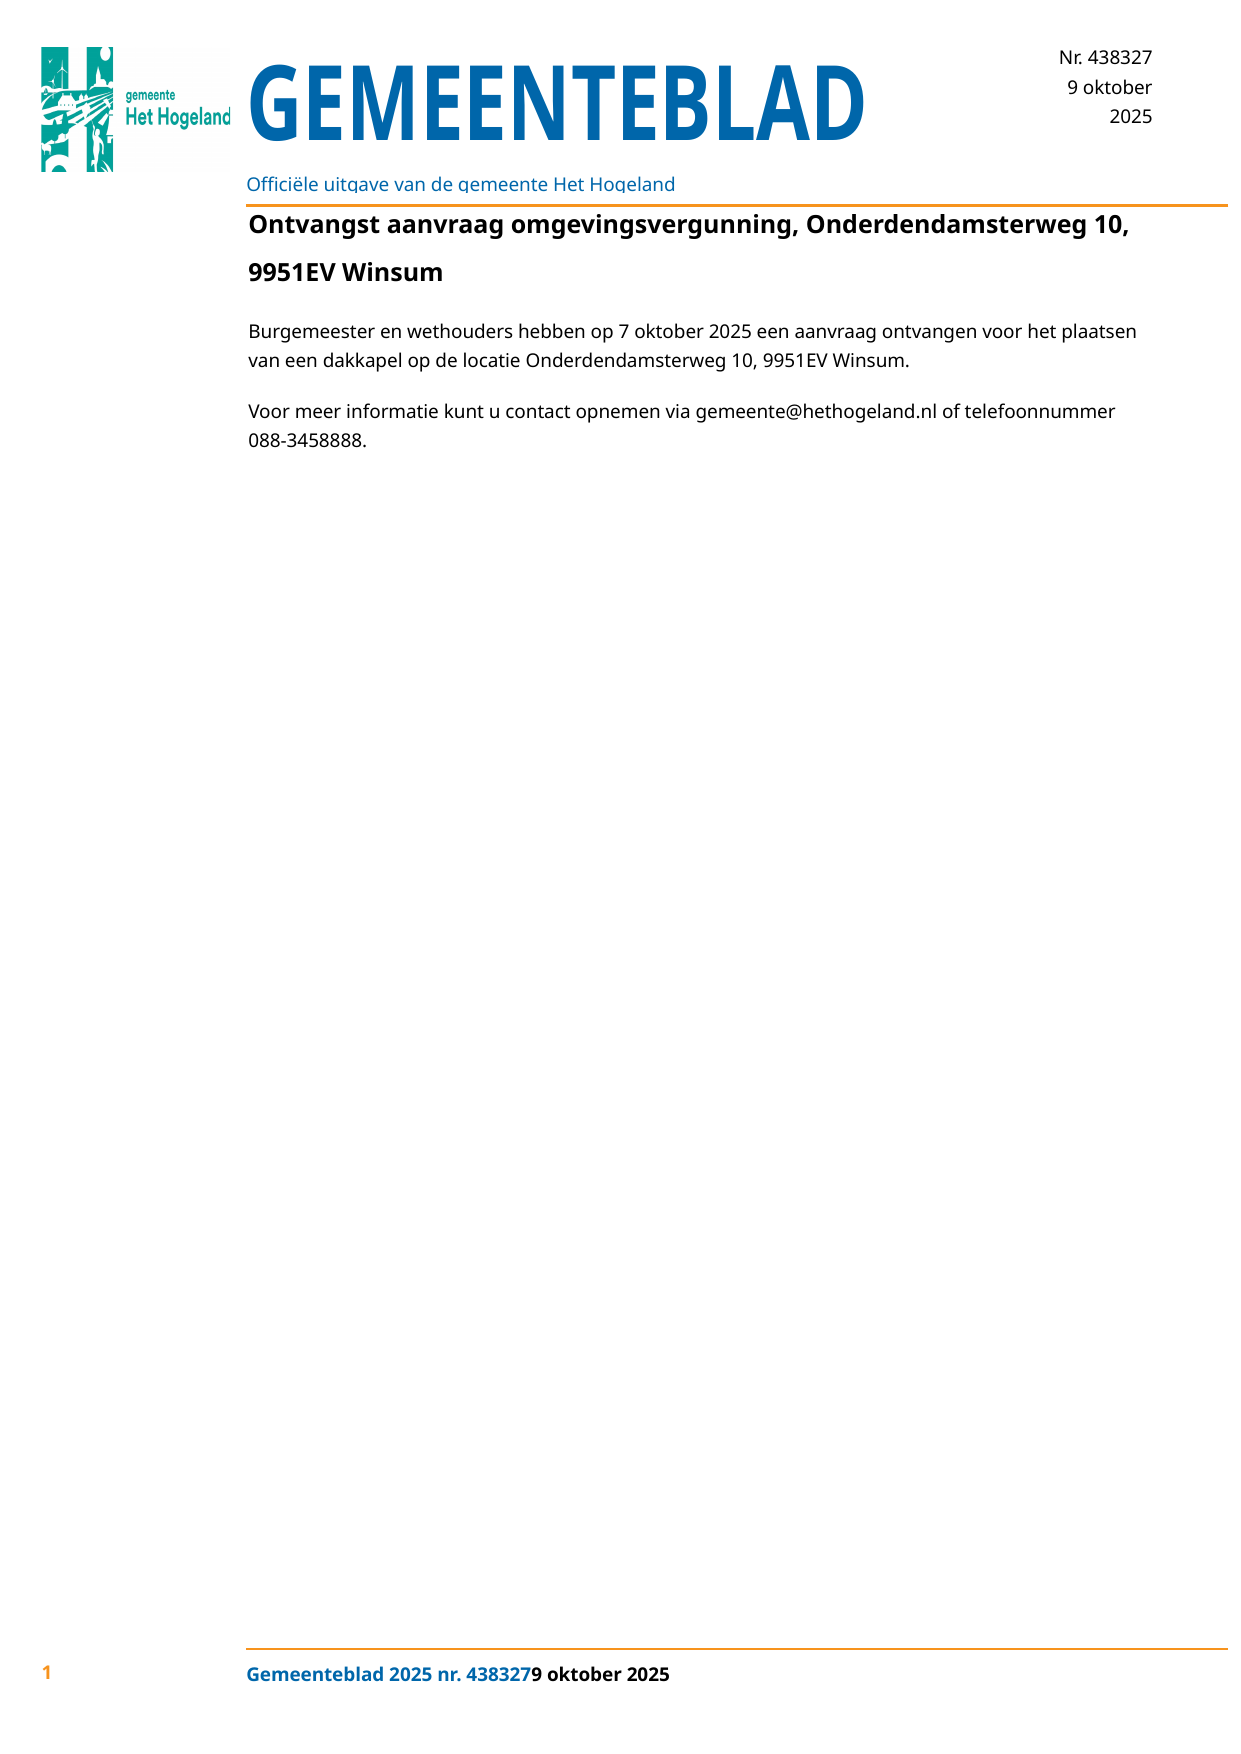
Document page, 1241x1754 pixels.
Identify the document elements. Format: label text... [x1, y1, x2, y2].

picture [41, 47, 231, 172]
text Ontvangst aanvraag omgevingsvergunning, Onderdendamsterweg 10, 9951EV Winsum [248, 207, 1152, 288]
text Voor meer informatie kunt u contact opnemen via gemeente@hethogeland.nl of telefoonnummer 088-3458888. [248, 398, 1152, 453]
text Burgemeester en wethouders hebben op 7 oktober 2025 een aanvraag ontvangen voor het plaatsen van een dakkapel op de locatie Onderdendamsterweg 10, 9951EV Winsum. [248, 318, 1152, 373]
